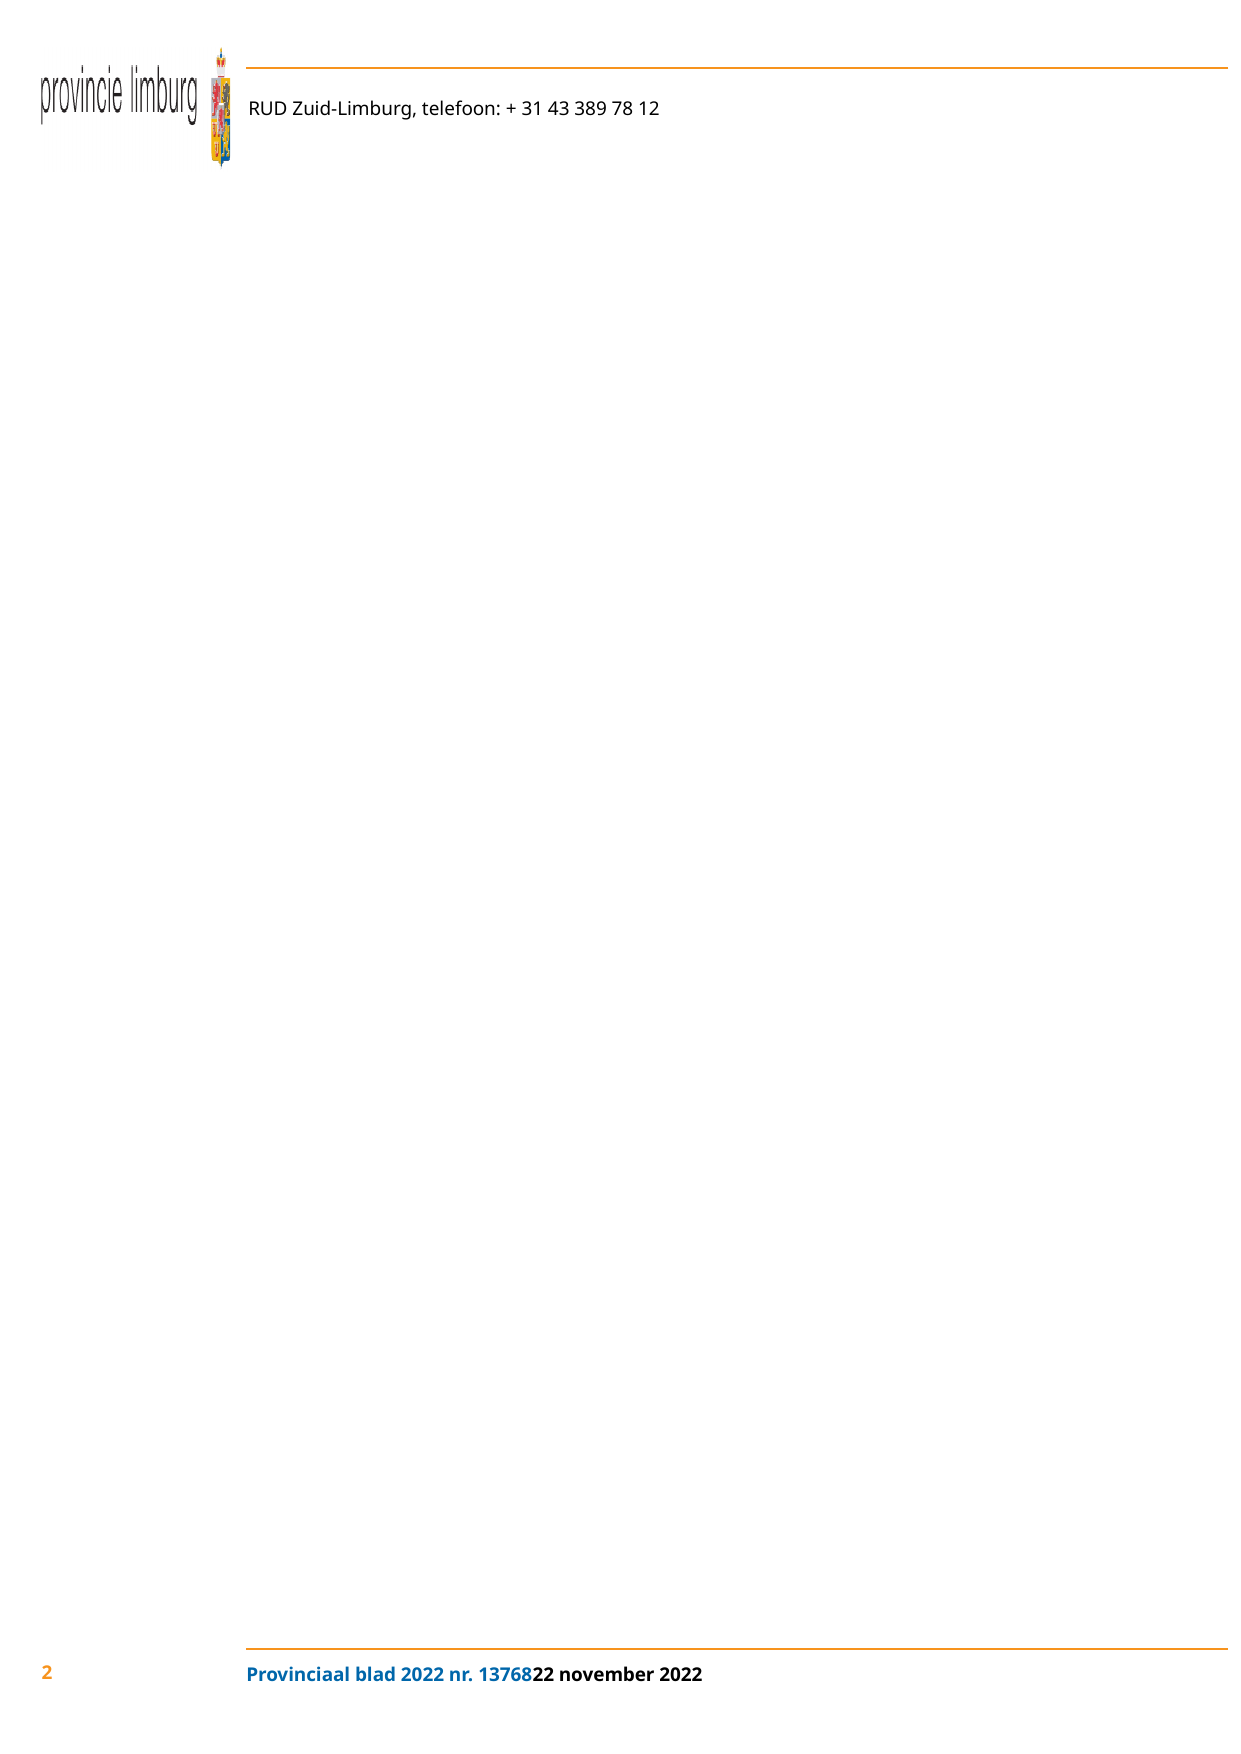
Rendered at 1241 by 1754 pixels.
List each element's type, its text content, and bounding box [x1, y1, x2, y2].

picture [41, 47, 231, 172]
text RUD Zuid-Limburg, telefoon: + 31 43 389 78 12 [248, 95, 1152, 121]
